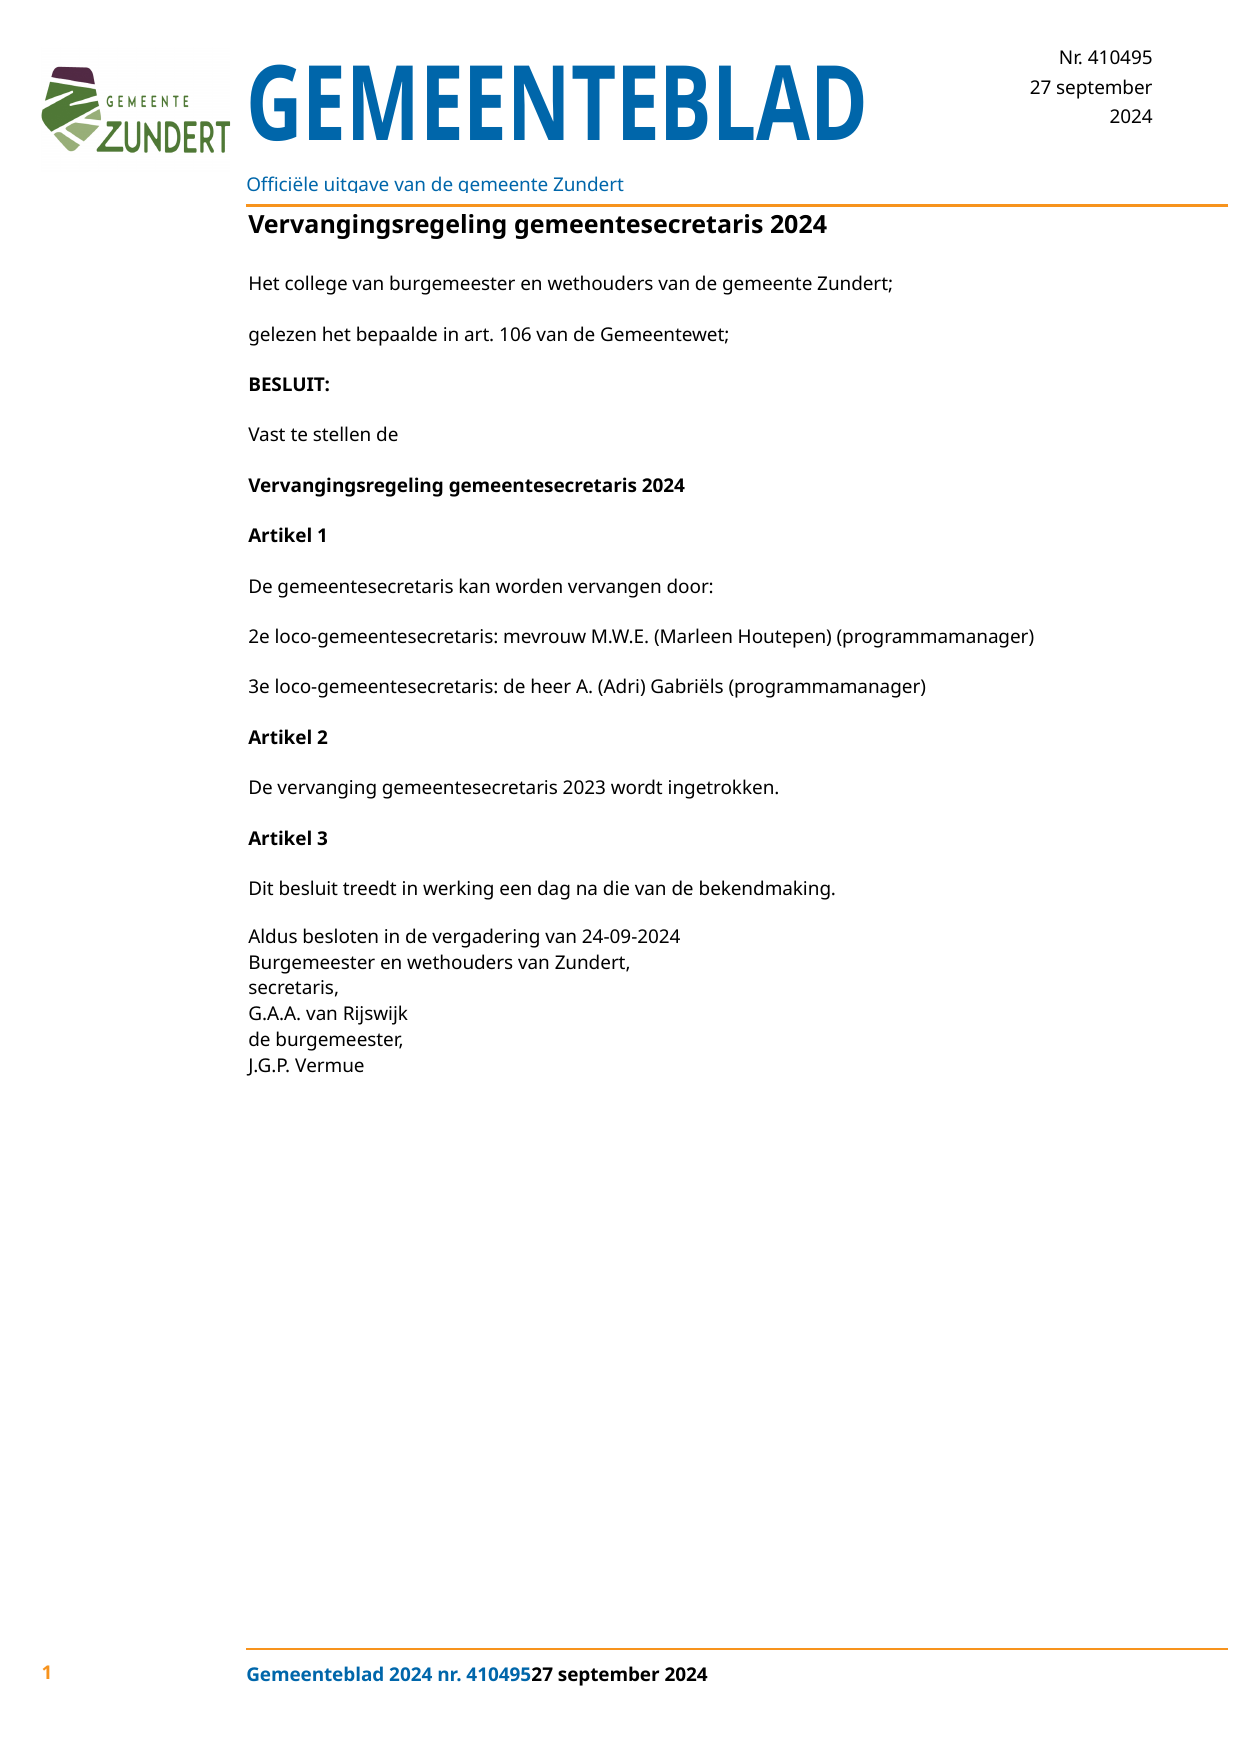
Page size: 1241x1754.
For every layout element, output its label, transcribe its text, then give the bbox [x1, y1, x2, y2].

text gelezen het bepaalde in art. 106 van de Gemeentewet; [248, 321, 1152, 346]
text Aldus besloten in de vergadering van 24-09-2024 [248, 923, 1152, 949]
text Artikel 1 [248, 522, 1152, 548]
text Dit besluit treedt in werking een dag na die van de bekendmaking. [248, 875, 1152, 901]
text BESLUIT: [248, 371, 1152, 397]
text Artikel 3 [248, 825, 1152, 851]
text Vervangingsregeling gemeentesecretaris 2024 [248, 472, 1152, 498]
text de burgemeester, [248, 1026, 1152, 1052]
text secretaris, [248, 974, 1152, 1000]
text De vervanging gemeentesecretaris 2023 wordt ingetrokken. [248, 774, 1152, 800]
text Vervangingsregeling gemeentesecretaris 2024 [248, 207, 1152, 241]
text Burgemeester en wethouders van Zundert, [248, 949, 1152, 974]
text 2e loco-gemeentesecretaris: mevrouw M.W.E. (Marleen Houtepen) (programmamanager) [248, 623, 1152, 649]
text Het college van burgemeester en wethouders van de gemeente Zundert; [248, 270, 1152, 296]
text Vast te stellen de [248, 422, 1152, 447]
text J.G.P. Vermue [248, 1052, 1152, 1077]
picture [41, 47, 231, 172]
text Artikel 2 [248, 724, 1152, 750]
text G.A.A. van Rijswijk [248, 1000, 1152, 1026]
text De gemeentesecretaris kan worden vervangen door: [248, 573, 1152, 598]
text 3e loco-gemeentesecretaris: de heer A. (Adri) Gabriëls (programmamanager) [248, 674, 1152, 699]
